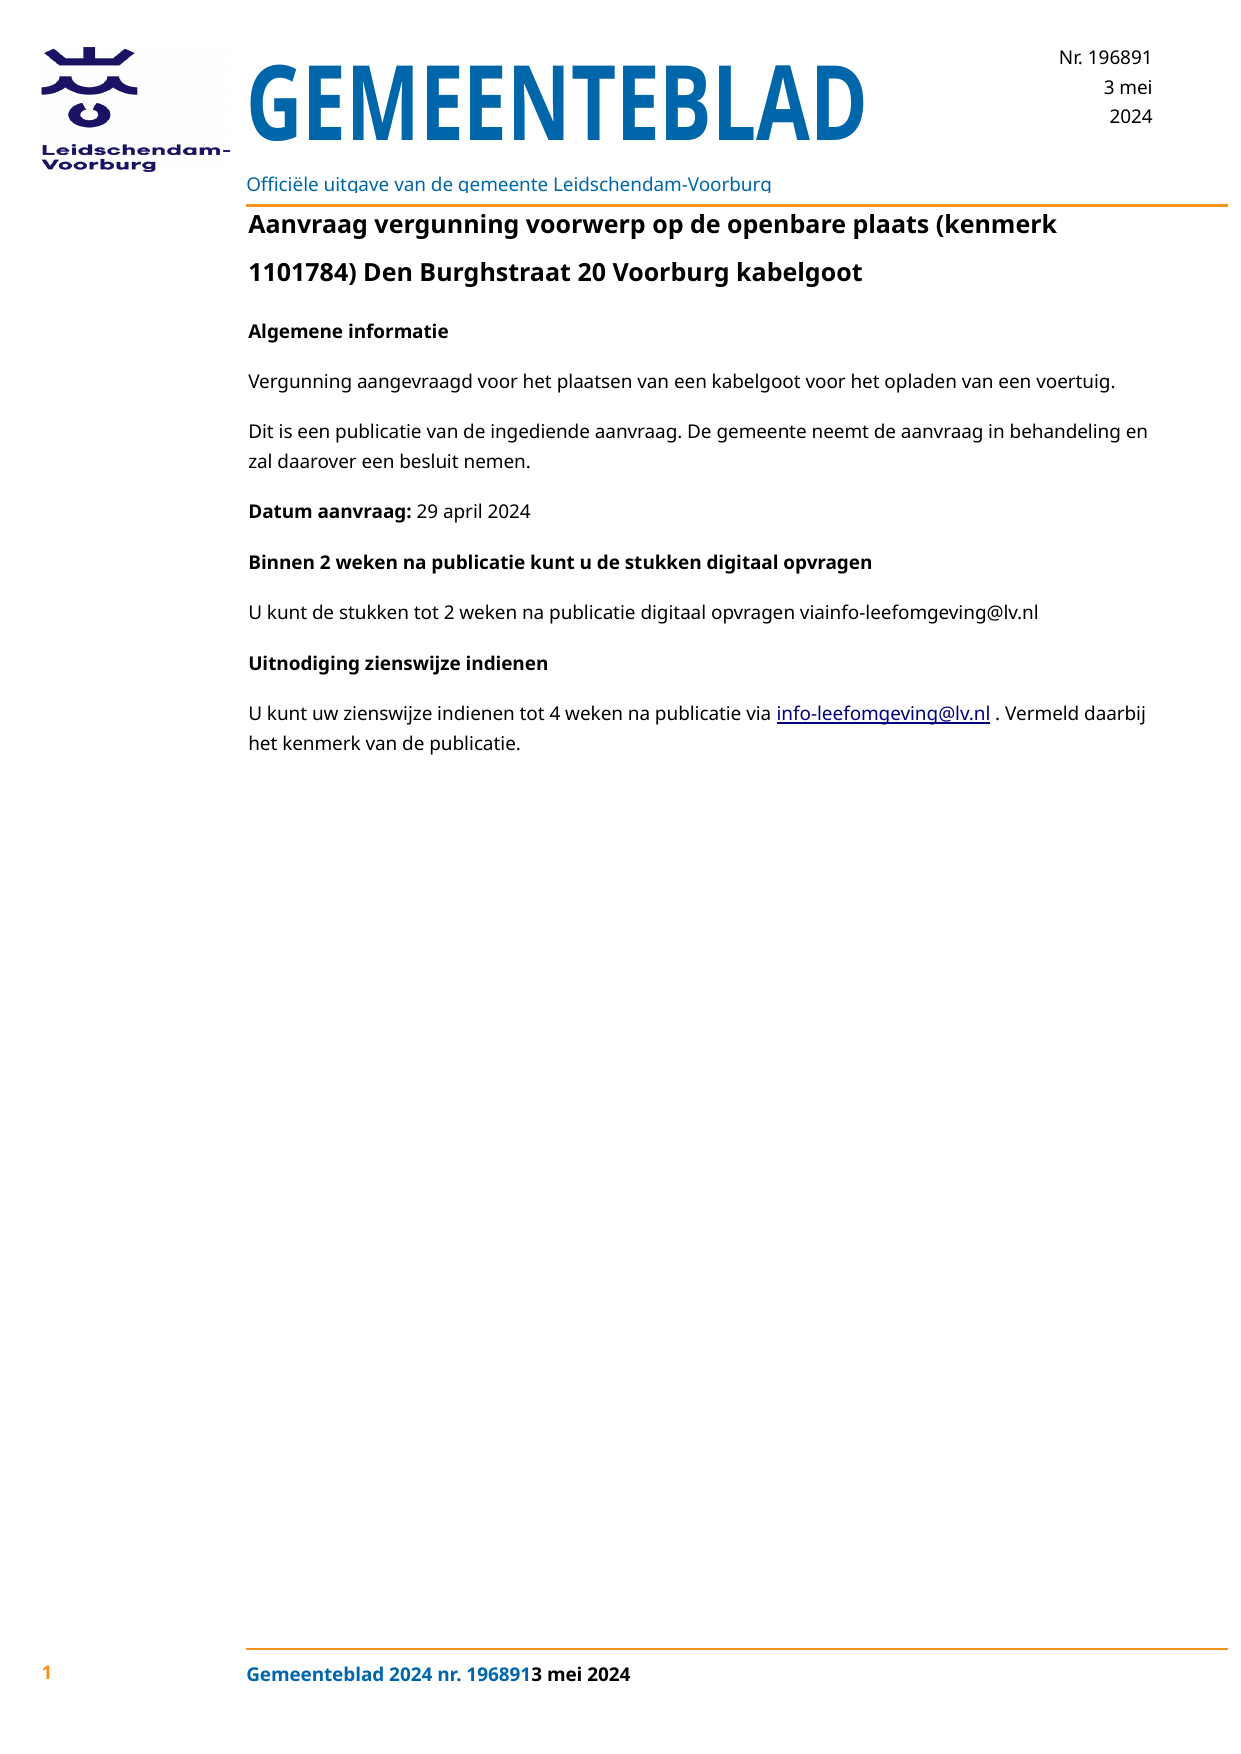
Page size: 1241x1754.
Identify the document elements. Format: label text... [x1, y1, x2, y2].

text Binnen 2 weken na publicatie kunt u de stukken digitaal opvragen [248, 549, 1152, 575]
text Vergunning aangevraagd voor het plaatsen van een kabelgoot voor het opladen van een voertuig. [248, 368, 1152, 394]
text Datum aanvraag: 29 april 2024 [248, 499, 1152, 524]
picture [41, 47, 231, 172]
text U kunt de stukken tot 2 weken na publicatie digitaal opvragen viainfo-leefomgeving@lv.nl [248, 599, 1152, 625]
text Uitnodiging zienswijze indienen [248, 650, 1152, 676]
text Algemene informatie [248, 318, 1152, 344]
text Aanvraag vergunning voorwerp op de openbare plaats (kenmerk 1101784) Den Burghstraat 20 Voorburg kabelgoot [248, 207, 1152, 288]
text Dit is een publicatie van de ingediende aanvraag. De gemeente neemt de aanvraag in behandeling en zal daarover een besluit nemen. [248, 419, 1152, 474]
text U kunt uw zienswijze indienen tot 4 weken na publicatie via info-leefomgeving@lv.nl . Vermeld daarbij het kenmerk van de publicatie. [248, 700, 1152, 756]
